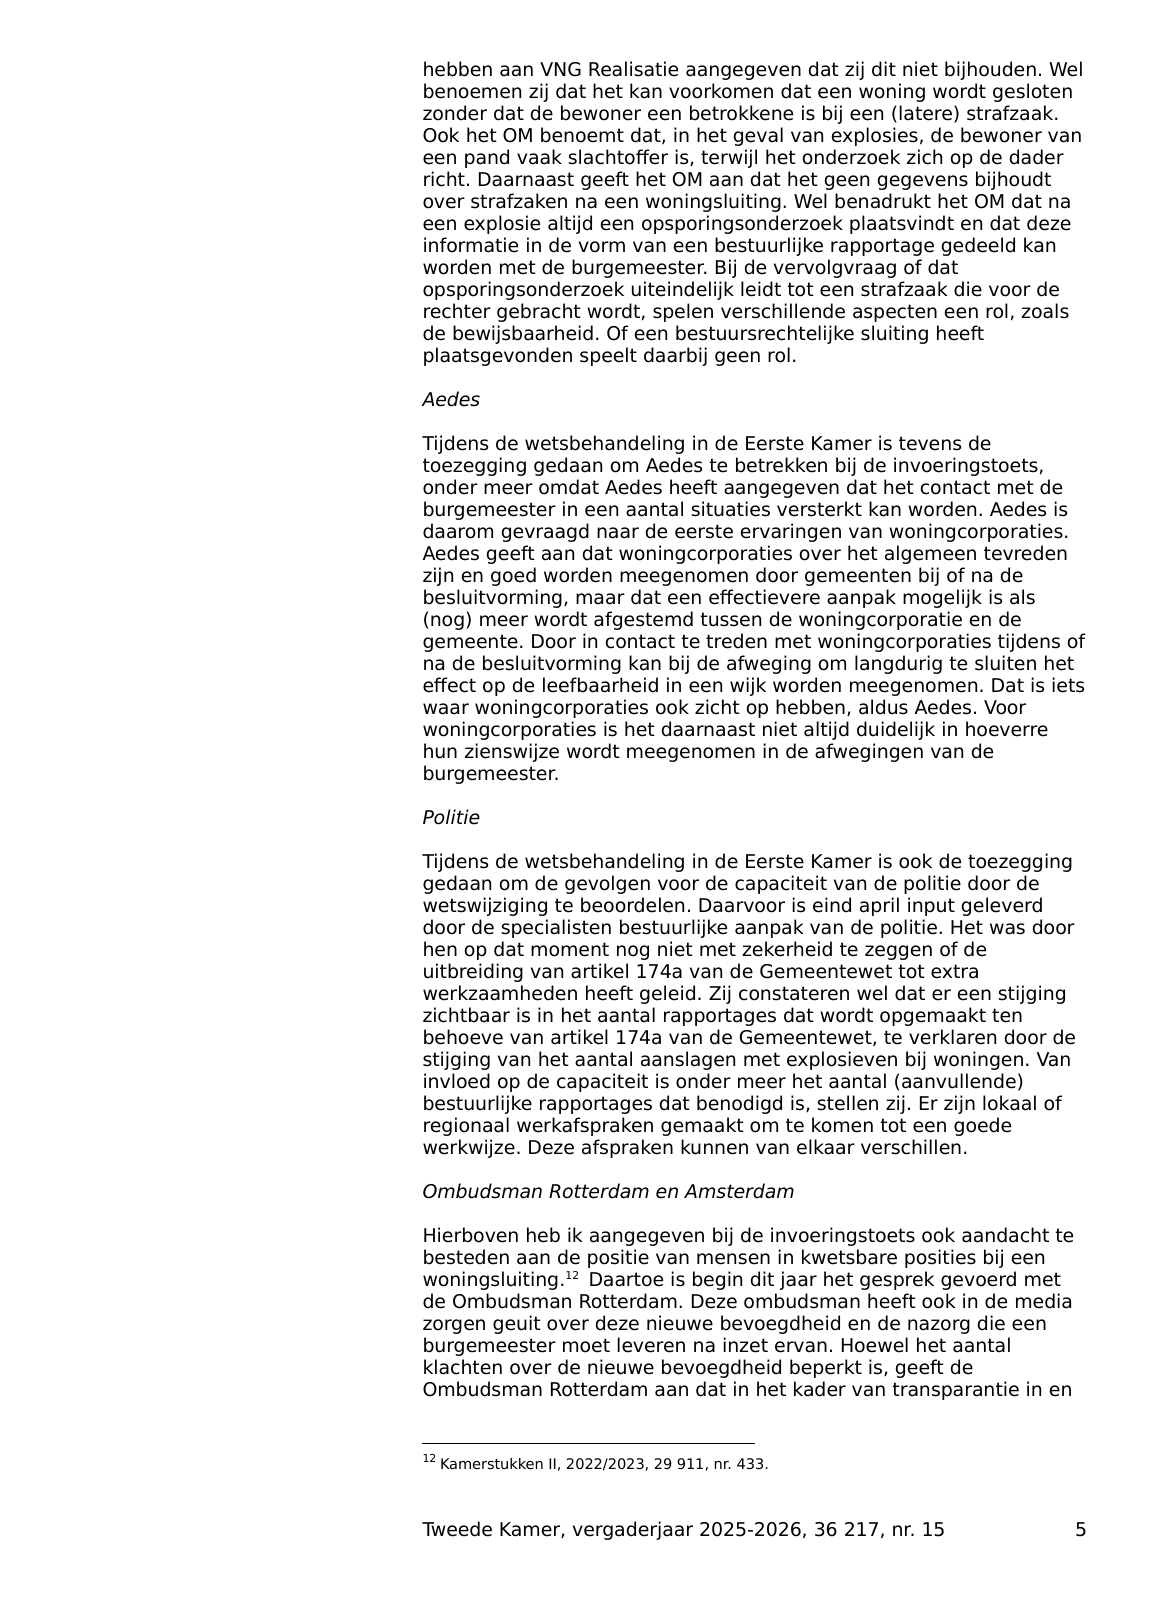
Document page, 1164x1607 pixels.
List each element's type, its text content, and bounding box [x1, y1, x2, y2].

subtitle Politie [422, 807, 1087, 829]
text Tijdens de wetsbehandeling in de Eerste Kamer is ook de toezegging gedaan om de gevolgen voor de capaciteit van de politie door de wetswijziging te beoordelen. Daarvoor is eind april input geleverd door de specialisten bestuurlijke aanpak van de politie. Het was door hen op dat moment nog niet met zekerheid te zeggen of de uitbreiding van artikel 174a van de Gemeentewet tot extra werkzaamheden heeft geleid. Zij constateren wel dat er een stijging zichtbaar is in het aantal rapportages dat wordt opgemaakt ten behoeve van artikel 174a van de Gemeentewet, te verklaren door de stijging van het aantal aanslagen met explosieven bij woningen. Van invloed op de capaciteit is onder meer het aantal (aanvullende) bestuurlijke rapportages dat benodigd is, stellen zij. Er zijn lokaal of regionaal werkafspraken gemaakt om te komen tot een goede werkwijze. Deze afspraken kunnen van elkaar verschillen. [422, 851, 1087, 1159]
subtitle Aedes [422, 389, 1087, 411]
subtitle Ombudsman Rotterdam en Amsterdam [422, 1181, 1087, 1203]
text Tijdens de wetsbehandeling in de Eerste Kamer is tevens de toezegging gedaan om Aedes te betrekken bij de invoeringstoets, onder meer omdat Aedes heeft aangegeven dat het contact met de burgemeester in een aantal situaties versterkt kan worden. Aedes is daarom gevraagd naar de eerste ervaringen van woningcorporaties. Aedes geeft aan dat woningcorporaties over het algemeen tevreden zijn en goed worden meegenomen door gemeenten bij of na de besluitvorming, maar dat een effectievere aanpak mogelijk is als (nog) meer wordt afgestemd tussen de woningcorporatie en de gemeente. Door in contact te treden met woningcorporaties tijdens of na de besluitvorming kan bij de afweging om langdurig te sluiten het effect op de leefbaarheid in een wijk worden meegenomen. Dat is iets waar woningcorporaties ook zicht op hebben, aldus Aedes. Voor woningcorporaties is het daarnaast niet altijd duidelijk in hoeverre hun zienswijze wordt meegenomen in de afwegingen van de burgemeester. [422, 433, 1087, 785]
text Hierboven heb ik aangegeven bij de invoeringstoets ook aandacht te besteden aan de positie van mensen in kwetsbare posities bij een woningsluiting. Daartoe is begin dit jaar het gesprek gevoerd met de Ombudsman Rotterdam. Deze ombudsman heeft ook in de media zorgen geuit over deze nieuwe bevoegdheid en de nazorg die een burgemeester moet leveren na inzet ervan. Hoewel het aantal klachten over de nieuwe bevoegdheid beperkt is, geeft de Ombudsman Rotterdam aan dat in het kader van transparantie in en [422, 1225, 1087, 1401]
text hebben aan VNG Realisatie aangegeven dat zij dit niet bijhouden. Wel benoemen zij dat het kan voorkomen dat een woning wordt gesloten zonder dat de bewoner een betrokkene is bij een (latere) strafzaak. Ook het OM benoemt dat, in het geval van explosies, de bewoner van een pand vaak slachtoffer is, terwijl het onderzoek zich op de dader richt. Daarnaast geeft het OM aan dat het geen gegevens bijhoudt over strafzaken na een woningsluiting. Wel benadrukt het OM dat na een explosie altijd een opsporingsonderzoek plaatsvindt en dat deze informatie in de vorm van een bestuurlijke rapportage gedeeld kan worden met de burgemeester. Bij de vervolgvraag of dat opsporingsonderzoek uiteindelijk leidt tot een strafzaak die voor de rechter gebracht wordt, spelen verschillende aspecten een rol, zoals de bewijsbaarheid. Of een bestuursrechtelijke sluiting heeft plaatsgevonden speelt daarbij geen rol. [422, 59, 1087, 367]
text Kamerstukken II, 2022/2023, 29 911, nr. 433. [422, 1452, 1087, 1474]
